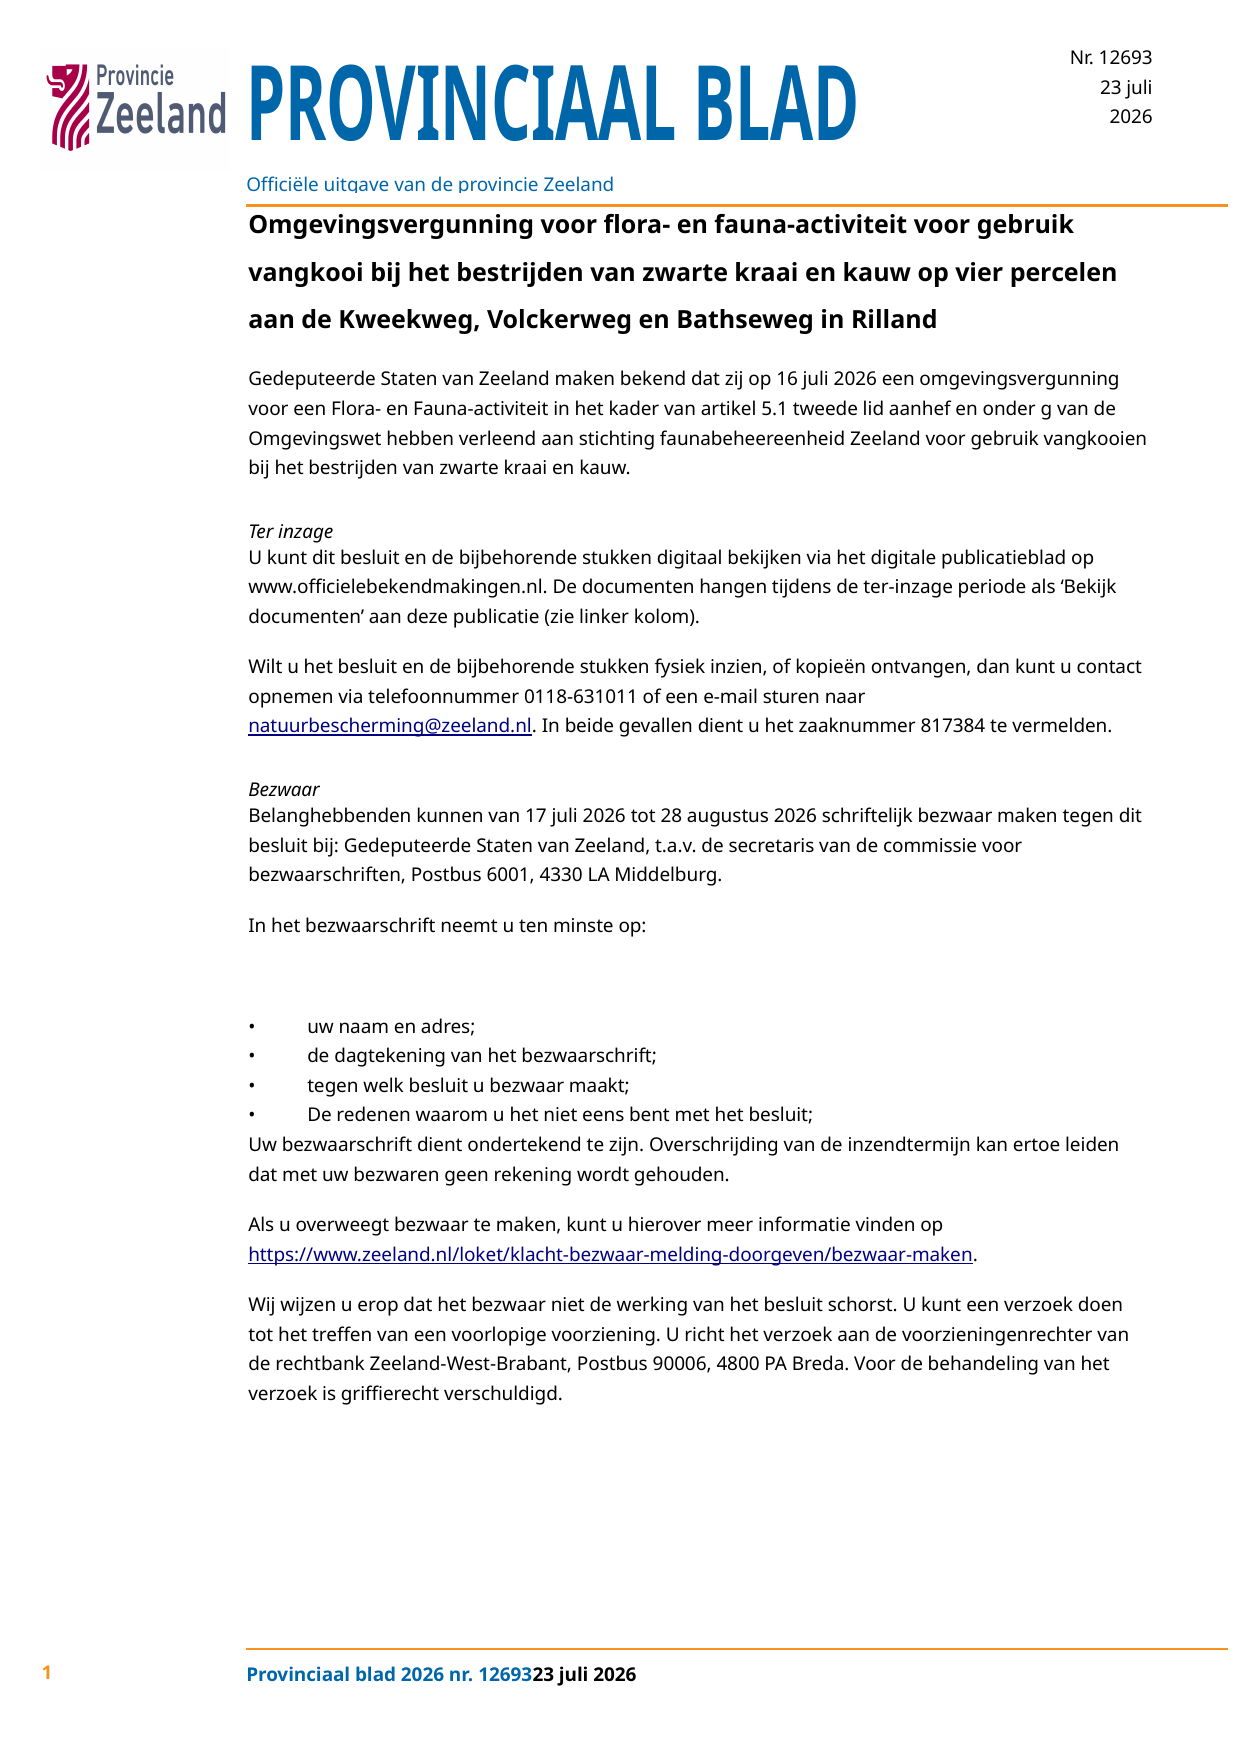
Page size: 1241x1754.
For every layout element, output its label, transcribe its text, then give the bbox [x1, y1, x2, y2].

text Omgevingsvergunning voor flora- en fauna-activiteit voor gebruik vangkooi bij het bestrijden van zwarte kraai en kauw op vier percelen aan de Kweekweg, Volckerweg en Bathseweg in Rilland [248, 207, 1152, 336]
text Uw bezwaarschrift dient ondertekend te zijn. Overschrijding van de inzendtermijn kan ertoe leiden dat met uw bezwaren geen rekening wordt gehouden. [248, 1131, 1152, 1186]
text U kunt dit besluit en de bijbehorende stukken digitaal bekijken via het digitale publicatieblad op www.officielebekendmakingen.nl. De documenten hangen tijdens de ter-inzage periode als ‘Bekijk documenten’ aan deze publicatie (zie linker kolom). [248, 544, 1152, 629]
picture [41, 47, 231, 172]
list uw naam en adres; [248, 1013, 1152, 1038]
text Als u overweegt bezwaar te maken, kunt u hierover meer informatie vinden op https://www.zeeland.nl/loket/klacht-bezwaar-melding-doorgeven/bezwaar-maken. [248, 1211, 1152, 1266]
text Belanghebbenden kunnen van 17 juli 2026 tot 28 augustus 2026 schriftelijk bezwaar maken tegen dit besluit bij: Gedeputeerde Staten van Zeeland, t.a.v. de secretaris van de commissie voor bezwaarschriften, Postbus 6001, 4330 LA Middelburg. [248, 802, 1152, 887]
list tegen welk besluit u bezwaar maakt; [248, 1072, 1152, 1098]
list de dagtekening van het bezwaarschrift; [248, 1042, 1152, 1068]
text Ter inzage [248, 518, 1152, 544]
text Bezwaar [248, 777, 1152, 802]
text Wij wijzen u erop dat het bezwaar niet de werking van het besluit schorst. U kunt een verzoek doen tot het treffen van een voorlopige voorziening. U richt het verzoek aan de voorzieningenrechter van de rechtbank Zeeland-West-Brabant, Postbus 90006, 4800 PA Breda. Voor de behandeling van het verzoek is griffierecht verschuldigd. [248, 1291, 1152, 1406]
text Wilt u het besluit en de bijbehorende stukken fysiek inzien, of kopieën ontvangen, dan kunt u contact opnemen via telefoonnummer 0118-631011 of een e-mail sturen naar natuurbescherming@zeeland.nl. In beide gevallen dient u het zaaknummer 817384 te vermelden. [248, 653, 1152, 738]
text Gedeputeerde Staten van Zeeland maken bekend dat zij op 16 juli 2026 een omgevingsvergunning voor een Flora- en Fauna-activiteit in het kader van artikel 5.1 tweede lid aanhef en onder g van de Omgevingswet hebben verleend aan stichting faunabeheereenheid Zeeland voor gebruik vangkooien bij het bestrijden van zwarte kraai en kauw. [248, 366, 1152, 480]
list De redenen waarom u het niet eens bent met het besluit; [248, 1102, 1152, 1127]
text In het bezwaarschrift neemt u ten minste op: [248, 912, 1152, 938]
